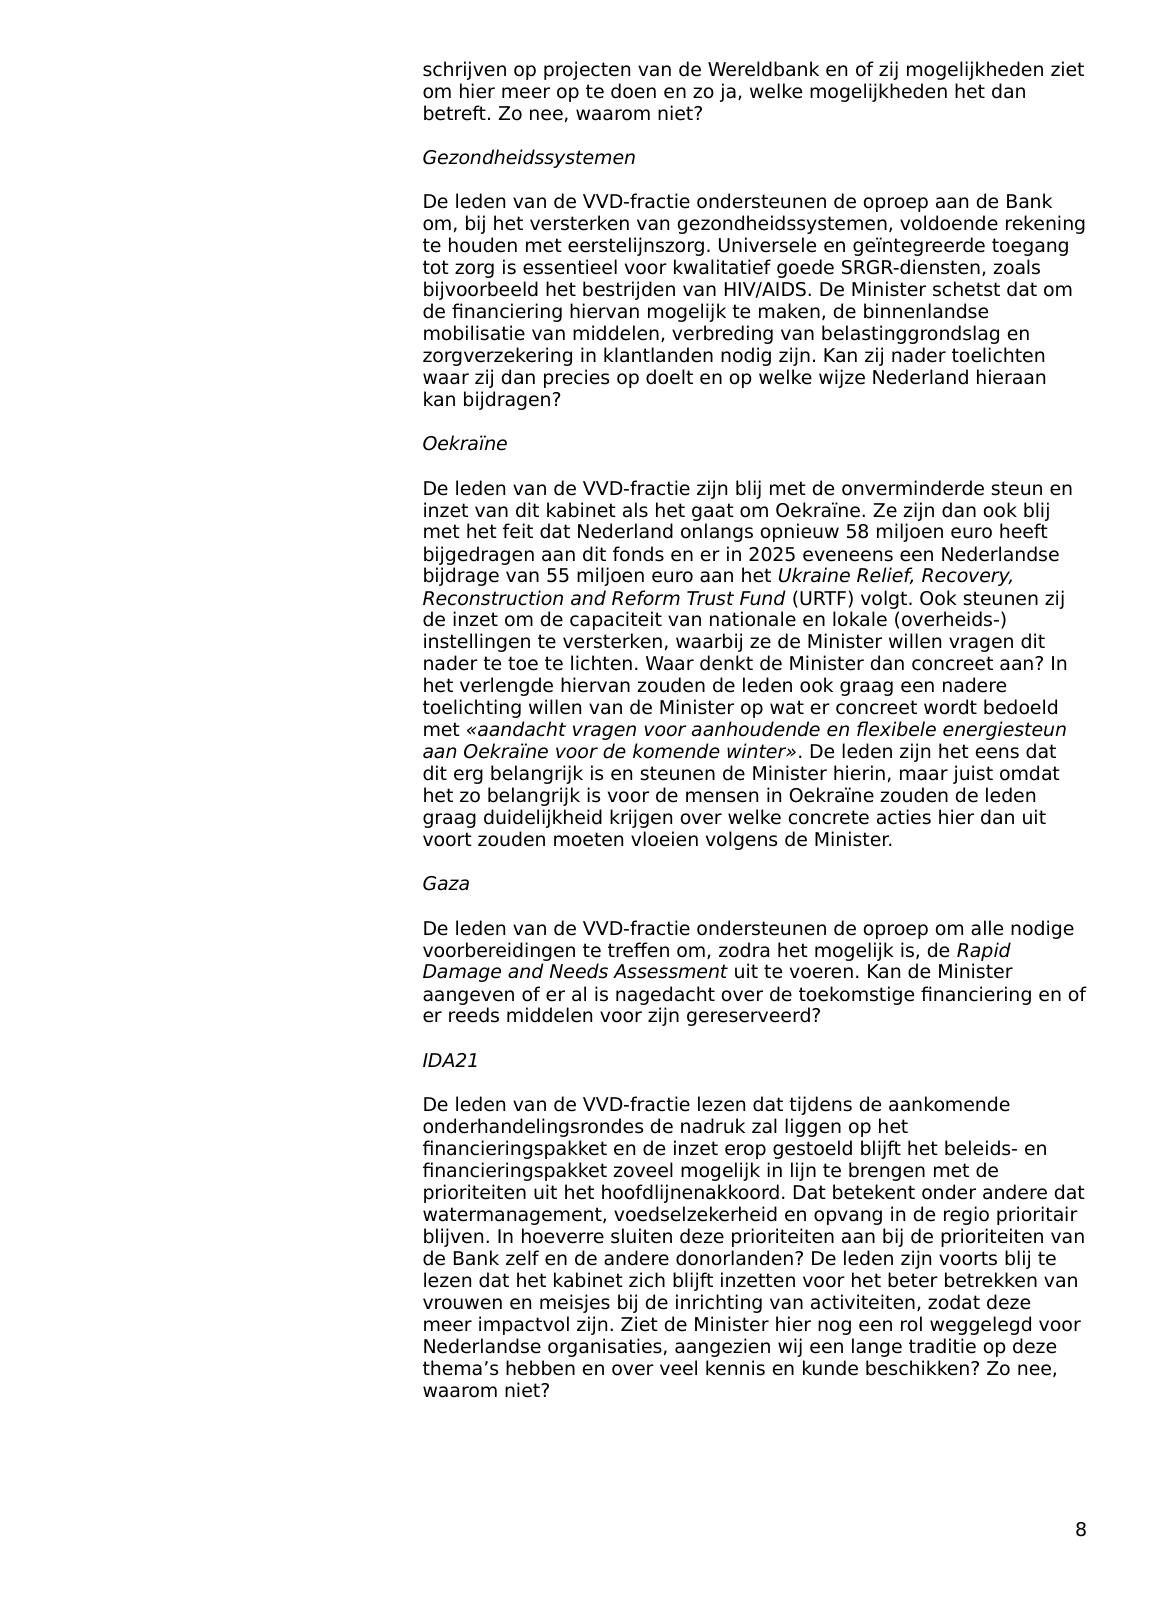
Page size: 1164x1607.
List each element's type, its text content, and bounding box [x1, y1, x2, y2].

text De leden van de VVD-fractie zijn blij met de onverminderde steun en inzet van dit kabinet als het gaat om Oekraïne. Ze zijn dan ook blij met het feit dat Nederland onlangs opnieuw 58 miljoen euro heeft bijgedragen aan dit fonds en er in 2025 eveneens een Nederlandse bijdrage van 55 miljoen euro aan het Ukraine Relief, Recovery, Reconstruction and Reform Trust Fund (URTF) volgt. Ook steunen zij de inzet om de capaciteit van nationale en lokale (overheids-) instellingen te versterken, waarbij ze de Minister willen vragen dit nader te toe te lichten. Waar denkt de Minister dan concreet aan? In het verlengde hiervan zouden de leden ook graag een nadere toelichting willen van de Minister op wat er concreet wordt bedoeld met «aandacht vragen voor aanhoudende en flexibele energiesteun aan Oekraïne voor de komende winter». De leden zijn het eens dat dit erg belangrijk is en steunen de Minister hierin, maar juist omdat het zo belangrijk is voor de mensen in Oekraïne zouden de leden graag duidelijkheid krijgen over welke concrete acties hier dan uit voort zouden moeten vloeien volgens de Minister. [422, 477, 1087, 851]
text De leden van de VVD-fractie lezen dat tijdens de aankomende onderhandelingsrondes de nadruk zal liggen op het financieringspakket en de inzet erop gestoeld blijft het beleids- en financieringspakket zoveel mogelijk in lijn te brengen met de prioriteiten uit het hoofdlijnenakkoord. Dat betekent onder andere dat watermanagement, voedselzekerheid en opvang in de regio prioritair blijven. In hoeverre sluiten deze prioriteiten aan bij de prioriteiten van de Bank zelf en de andere donorlanden? De leden zijn voorts blij te lezen dat het kabinet zich blijft inzetten voor het beter betrekken van vrouwen en meisjes bij de inrichting van activiteiten, zodat deze meer impactvol zijn. Ziet de Minister hier nog een rol weggelegd voor Nederlandse organisaties, aangezien wij een lange traditie op deze thema’s hebben en over veel kennis en kunde beschikken? Zo nee, waarom niet? [422, 1094, 1087, 1401]
subtitle Gezondheidssystemen [422, 147, 1087, 169]
subtitle Oekraïne [422, 433, 1087, 455]
text De leden van de VVD-fractie ondersteunen de oproep aan de Bank om, bij het versterken van gezondheidssystemen, voldoende rekening te houden met eerstelijnszorg. Universele en geïntegreerde toegang tot zorg is essentieel voor kwalitatief goede SRGR-diensten, zoals bijvoorbeeld het bestrijden van HIV/AIDS. De Minister schetst dat om de financiering hiervan mogelijk te maken, de binnenlandse mobilisatie van middelen, verbreding van belastinggrondslag en zorgverzekering in klantlanden nodig zijn. Kan zij nader toelichten waar zij dan precies op doelt en op welke wijze Nederland hieraan kan bijdragen? [422, 191, 1087, 411]
subtitle IDA21 [422, 1049, 1087, 1072]
text schrijven op projecten van de Wereldbank en of zij mogelijkheden ziet om hier meer op te doen en zo ja, welke mogelijkheden het dan betreft. Zo nee, waarom niet? [422, 59, 1087, 125]
text De leden van de VVD-fractie ondersteunen de oproep om alle nodige voorbereidingen te treffen om, zodra het mogelijk is, de Rapid Damage and Needs Assessment uit te voeren. Kan de Minister aangeven of er al is nagedacht over de toekomstige financiering en of er reeds middelen voor zijn gereserveerd? [422, 917, 1087, 1027]
subtitle Gaza [422, 873, 1087, 895]
